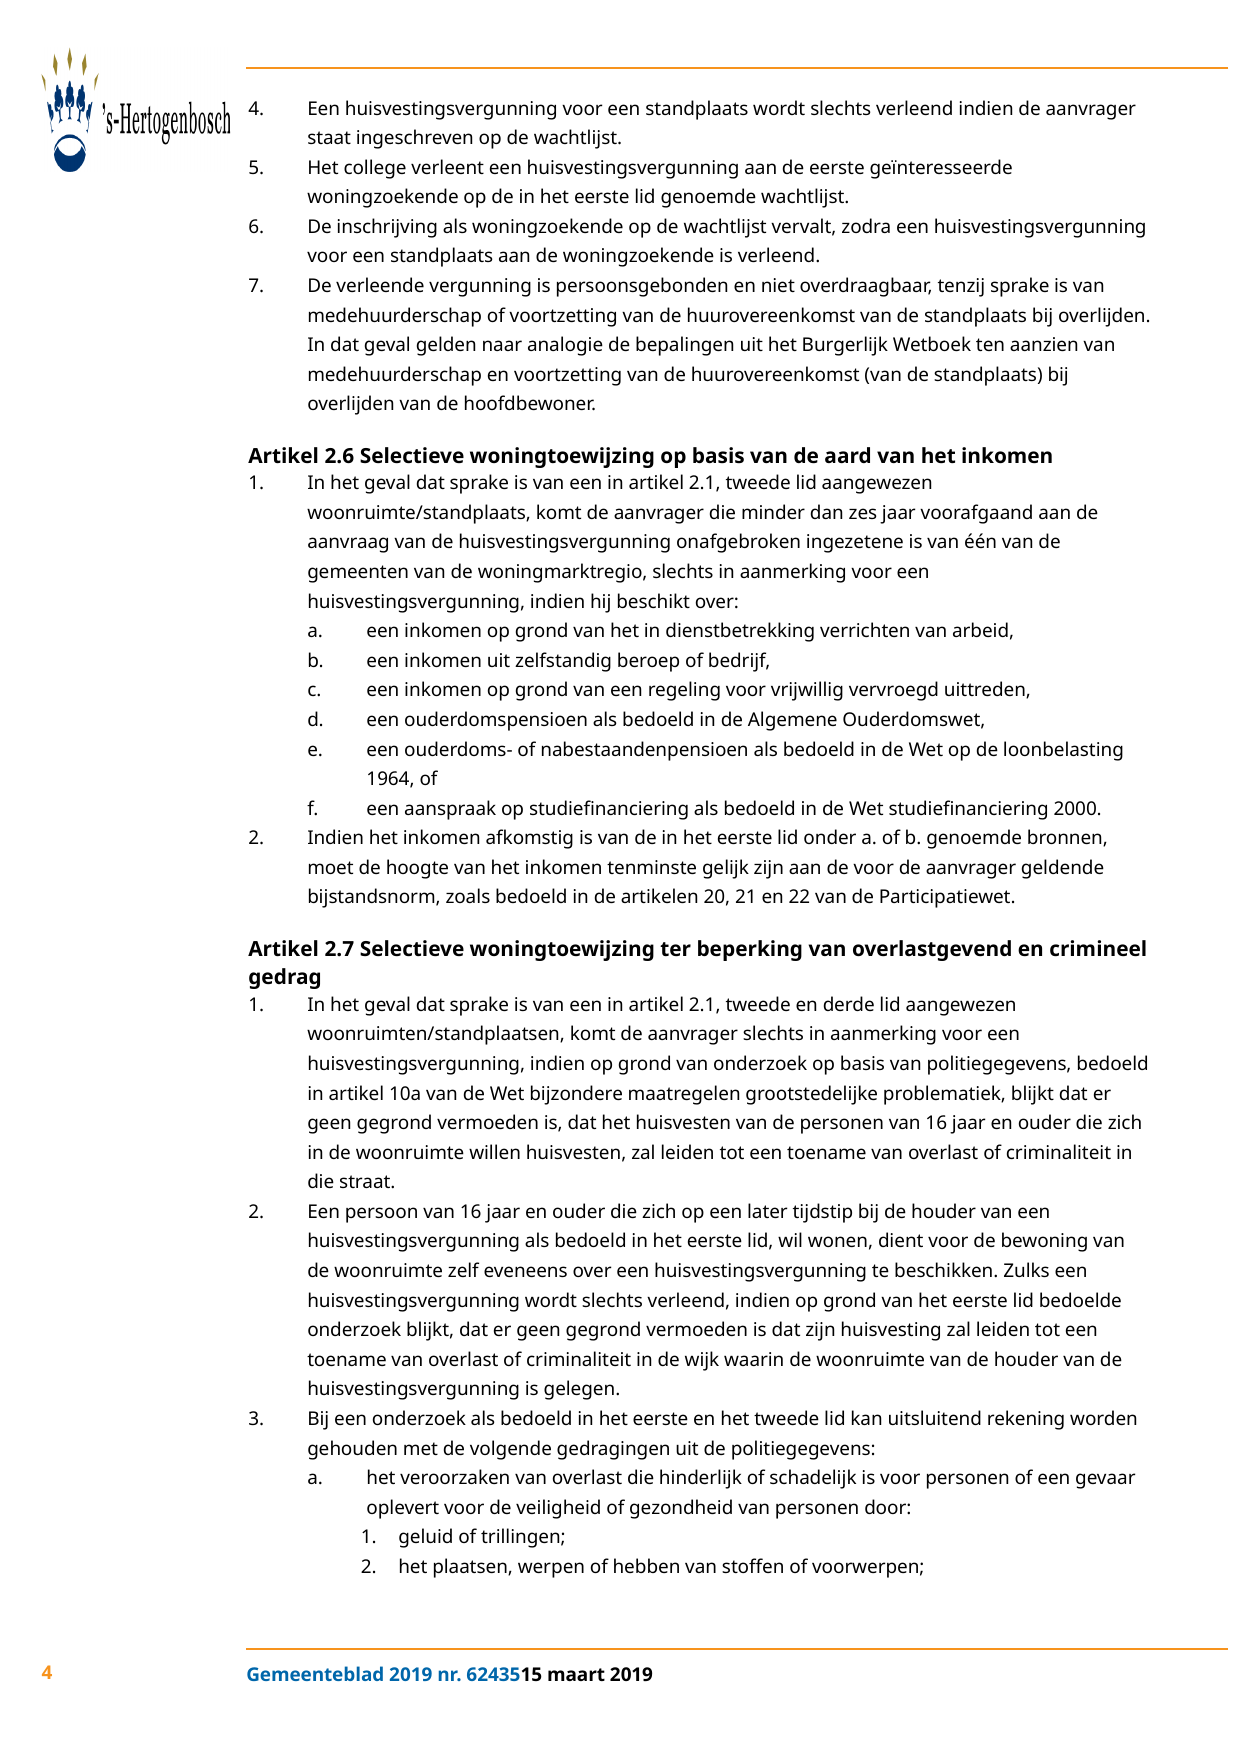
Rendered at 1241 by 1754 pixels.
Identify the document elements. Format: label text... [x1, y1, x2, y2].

list een inkomen uit zelfstandig beroep of bedrijf, [307, 647, 1152, 673]
list Het college verleent een huisvestingsvergunning aan de eerste geïnteresseerde woningzoekende op de in het eerste lid genoemde wachtlijst. [248, 154, 1152, 209]
list In het geval dat sprake is van een in artikel 2.1, tweede lid aangewezen woonruimte/standplaats, komt de aanvrager die minder dan zes jaar voorafgaand aan de aanvraag van de huisvestingsvergunning onafgebroken ingezetene is van één van de gemeenten van de woningmarktregio, slechts in aanmerking voor een huisvestingsvergunning, indien hij beschikt over: [248, 469, 1152, 613]
picture [41, 47, 231, 172]
text Artikel 2.7 Selectieve woningtoewijzing ter beperking van overlastgevend en crimineel gedrag [248, 934, 1152, 991]
list Indien het inkomen afkomstig is van de in het eerste lid onder a. of b. genoemde bronnen, moet de hoogte van het inkomen tenminste gelijk zijn aan de voor de aanvrager geldende bijstandsnorm, zoals bedoeld in de artikelen 20, 21 en 22 van de Participatiewet. [248, 824, 1152, 909]
list Een huisvestingsvergunning voor een standplaats wordt slechts verleend indien de aanvrager staat ingeschreven op de wachtlijst. [248, 95, 1152, 150]
text Artikel 2.6 Selectieve woningtoewijzing op basis van de aard van het inkomen [248, 441, 1152, 469]
list een inkomen op grond van een regeling voor vrijwillig vervroegd uittreden, [307, 677, 1152, 702]
list De inschrijving als woningzoekende op de wachtlijst vervalt, zodra een huisvestingsvergunning voor een standplaats aan de woningzoekende is verleend. [248, 213, 1152, 268]
list De verleende vergunning is persoonsgebonden en niet overdraagbaar, tenzij sprake is van medehuurderschap of voortzetting van de huurovereenkomst van de standplaats bij overlijden. In dat geval gelden naar analogie de bepalingen uit het Burgerlijk Wetboek ten aanzien van medehuurderschap en voortzetting van de huurovereenkomst (van de standplaats) bij overlijden van de hoofdbewoner. [248, 272, 1152, 416]
list Bij een onderzoek als bedoeld in het eerste en het tweede lid kan uitsluitend rekening worden gehouden met de volgende gedragingen uit de politiegegevens: [248, 1405, 1152, 1460]
list geluid of trillingen; [361, 1523, 1152, 1549]
list een ouderdoms- of nabestaandenpensioen als bedoeld in de Wet op de loonbelasting 1964, of [307, 736, 1152, 791]
list een inkomen op grond van het in dienstbetrekking verrichten van arbeid, [307, 617, 1152, 643]
list In het geval dat sprake is van een in artikel 2.1, tweede en derde lid aangewezen woonruimten/standplaatsen, komt de aanvrager slechts in aanmerking voor een huisvestingsvergunning, indien op grond van onderzoek op basis van politiegegevens, bedoeld in artikel 10a van de Wet bijzondere maatregelen grootstedelijke problematiek, blijkt dat er geen gegrond vermoeden is, dat het huisvesten van de personen van 16 jaar en ouder die zich in de woonruimte willen huisvesten, zal leiden tot een toename van overlast of criminaliteit in die straat. [248, 991, 1152, 1194]
list een aanspraak op studiefinanciering als bedoeld in de Wet studiefinanciering 2000. [307, 795, 1152, 821]
list het plaatsen, werpen of hebben van stoffen of voorwerpen; [361, 1553, 1152, 1579]
list het veroorzaken van overlast die hinderlijk of schadelijk is voor personen of een gevaar oplevert voor de veiligheid of gezondheid van personen door: [307, 1464, 1152, 1519]
list Een persoon van 16 jaar en ouder die zich op een later tijdstip bij de houder van een huisvestingsvergunning als bedoeld in het eerste lid, wil wonen, dient voor de bewoning van de woonruimte zelf eveneens over een huisvestingsvergunning te beschikken. Zulks een huisvestingsvergunning wordt slechts verleend, indien op grond van het eerste lid bedoelde onderzoek blijkt, dat er geen gegrond vermoeden is dat zijn huisvesting zal leiden tot een toename van overlast of criminaliteit in de wijk waarin de woonruimte van de houder van de huisvestingsvergunning is gelegen. [248, 1198, 1152, 1401]
list een ouderdomspensioen als bedoeld in de Algemene Ouderdomswet, [307, 706, 1152, 732]
